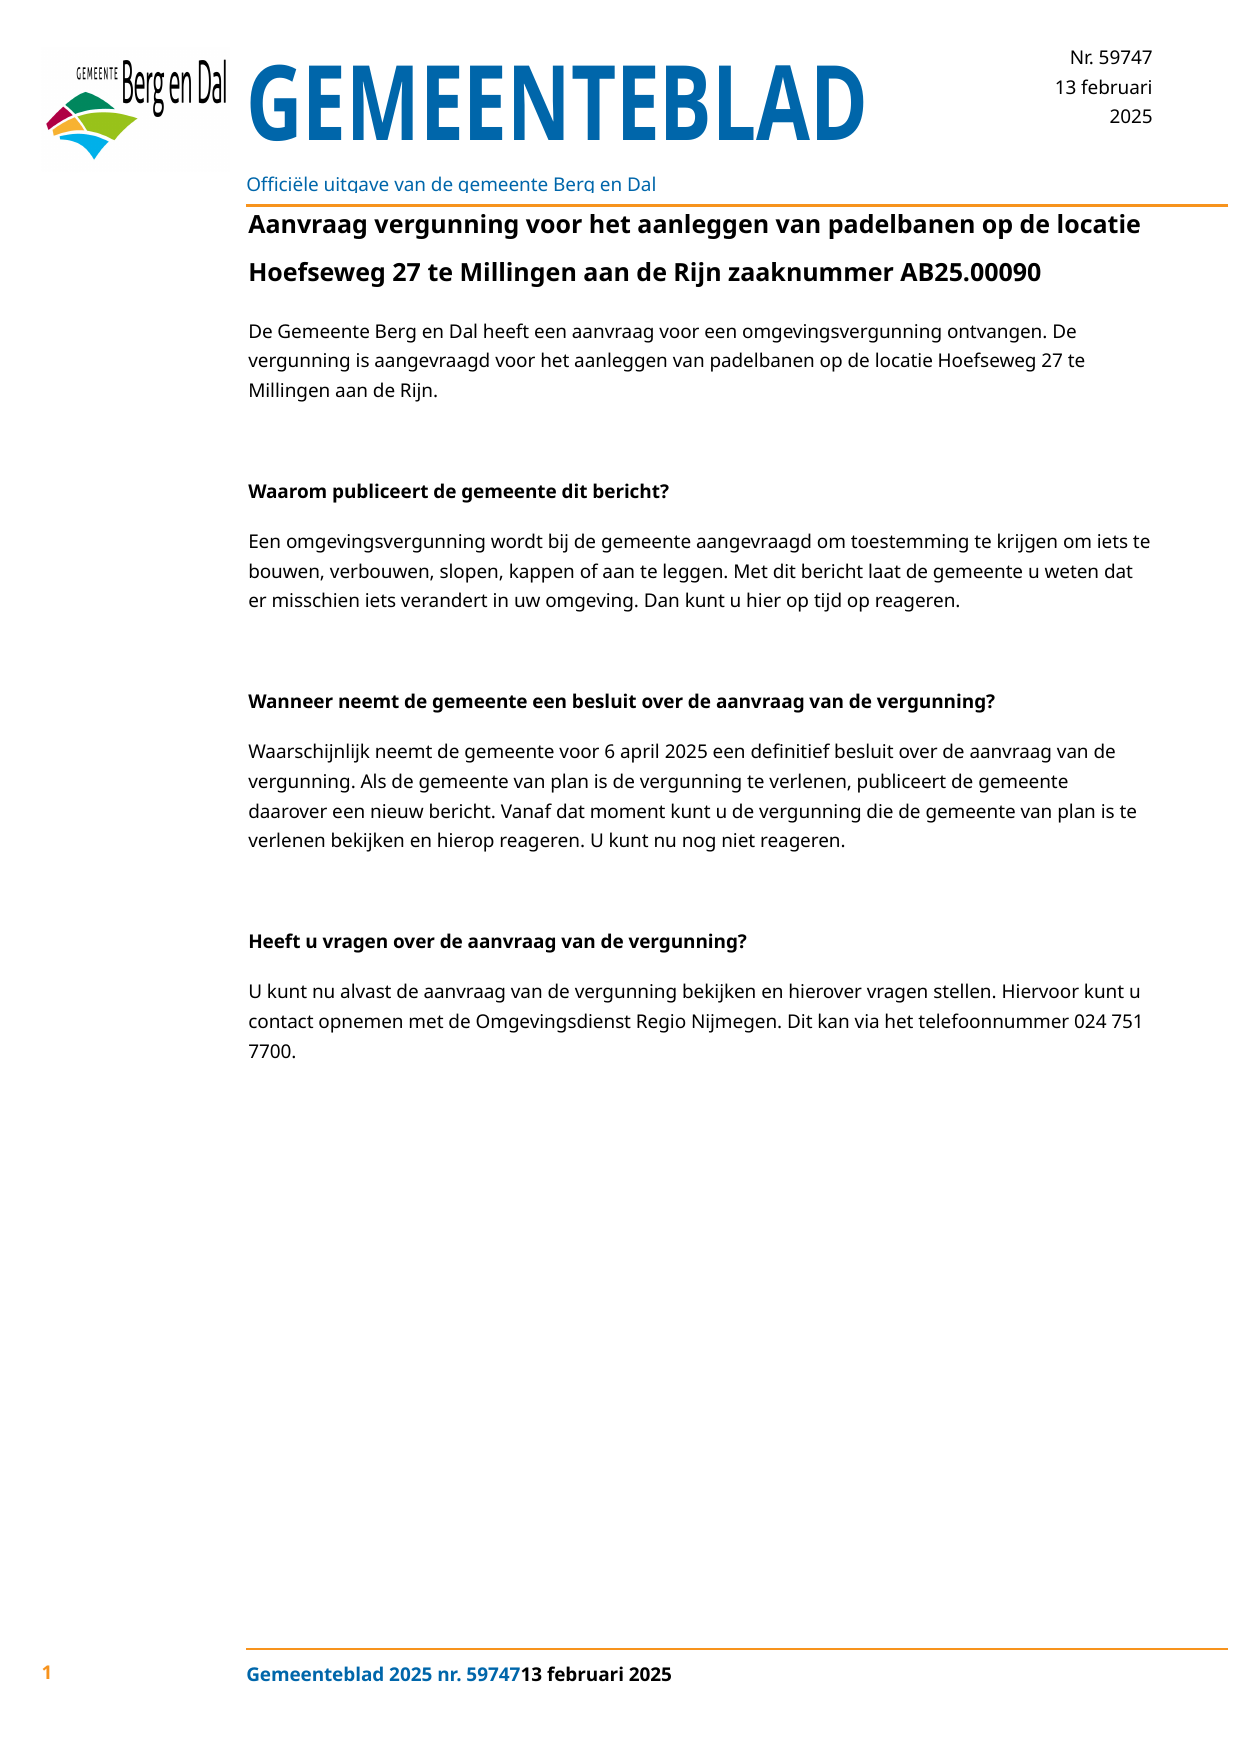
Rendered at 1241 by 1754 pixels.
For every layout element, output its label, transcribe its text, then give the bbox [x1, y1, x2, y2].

text Wanneer neemt de gemeente een besluit over de aanvraag van de vergunning? [248, 688, 1152, 714]
text Waarschijnlijk neemt de gemeente voor 6 april 2025 een definitief besluit over de aanvraag van de vergunning. Als de gemeente van plan is de vergunning te verlenen, publiceert de gemeente daarover een nieuw bericht. Vanaf dat moment kunt u de vergunning die de gemeente van plan is te verlenen bekijken en hierop reageren. U kunt nu nog niet reageren. [248, 739, 1152, 853]
text Een omgevingsvergunning wordt bij de gemeente aangevraagd om toestemming te krijgen om iets te bouwen, verbouwen, slopen, kappen of aan te leggen. Met dit bericht laat de gemeente u weten dat er misschien iets verandert in uw omgeving. Dan kunt u hier op tijd op reageren. [248, 528, 1152, 613]
text De Gemeente Berg en Dal heeft een aanvraag voor een omgevingsvergunning ontvangen. De vergunning is aangevraagd voor het aanleggen van padelbanen op de locatie Hoefseweg 27 te Millingen aan de Rijn. [248, 318, 1152, 403]
picture [41, 47, 231, 172]
text Aanvraag vergunning voor het aanleggen van padelbanen op de locatie Hoefseweg 27 te Millingen aan de Rijn zaaknummer AB25.00090 [248, 207, 1152, 288]
text Heeft u vragen over de aanvraag van de vergunning? [248, 928, 1152, 954]
text U kunt nu alvast de aanvraag van de vergunning bekijken en hierover vragen stellen. Hiervoor kunt u contact opnemen met de Omgevingsdienst Regio Nijmegen. Dit kan via het telefoonnummer 024 751 7700. [248, 979, 1152, 1064]
text Waarom publiceert de gemeente dit bericht? [248, 478, 1152, 504]
